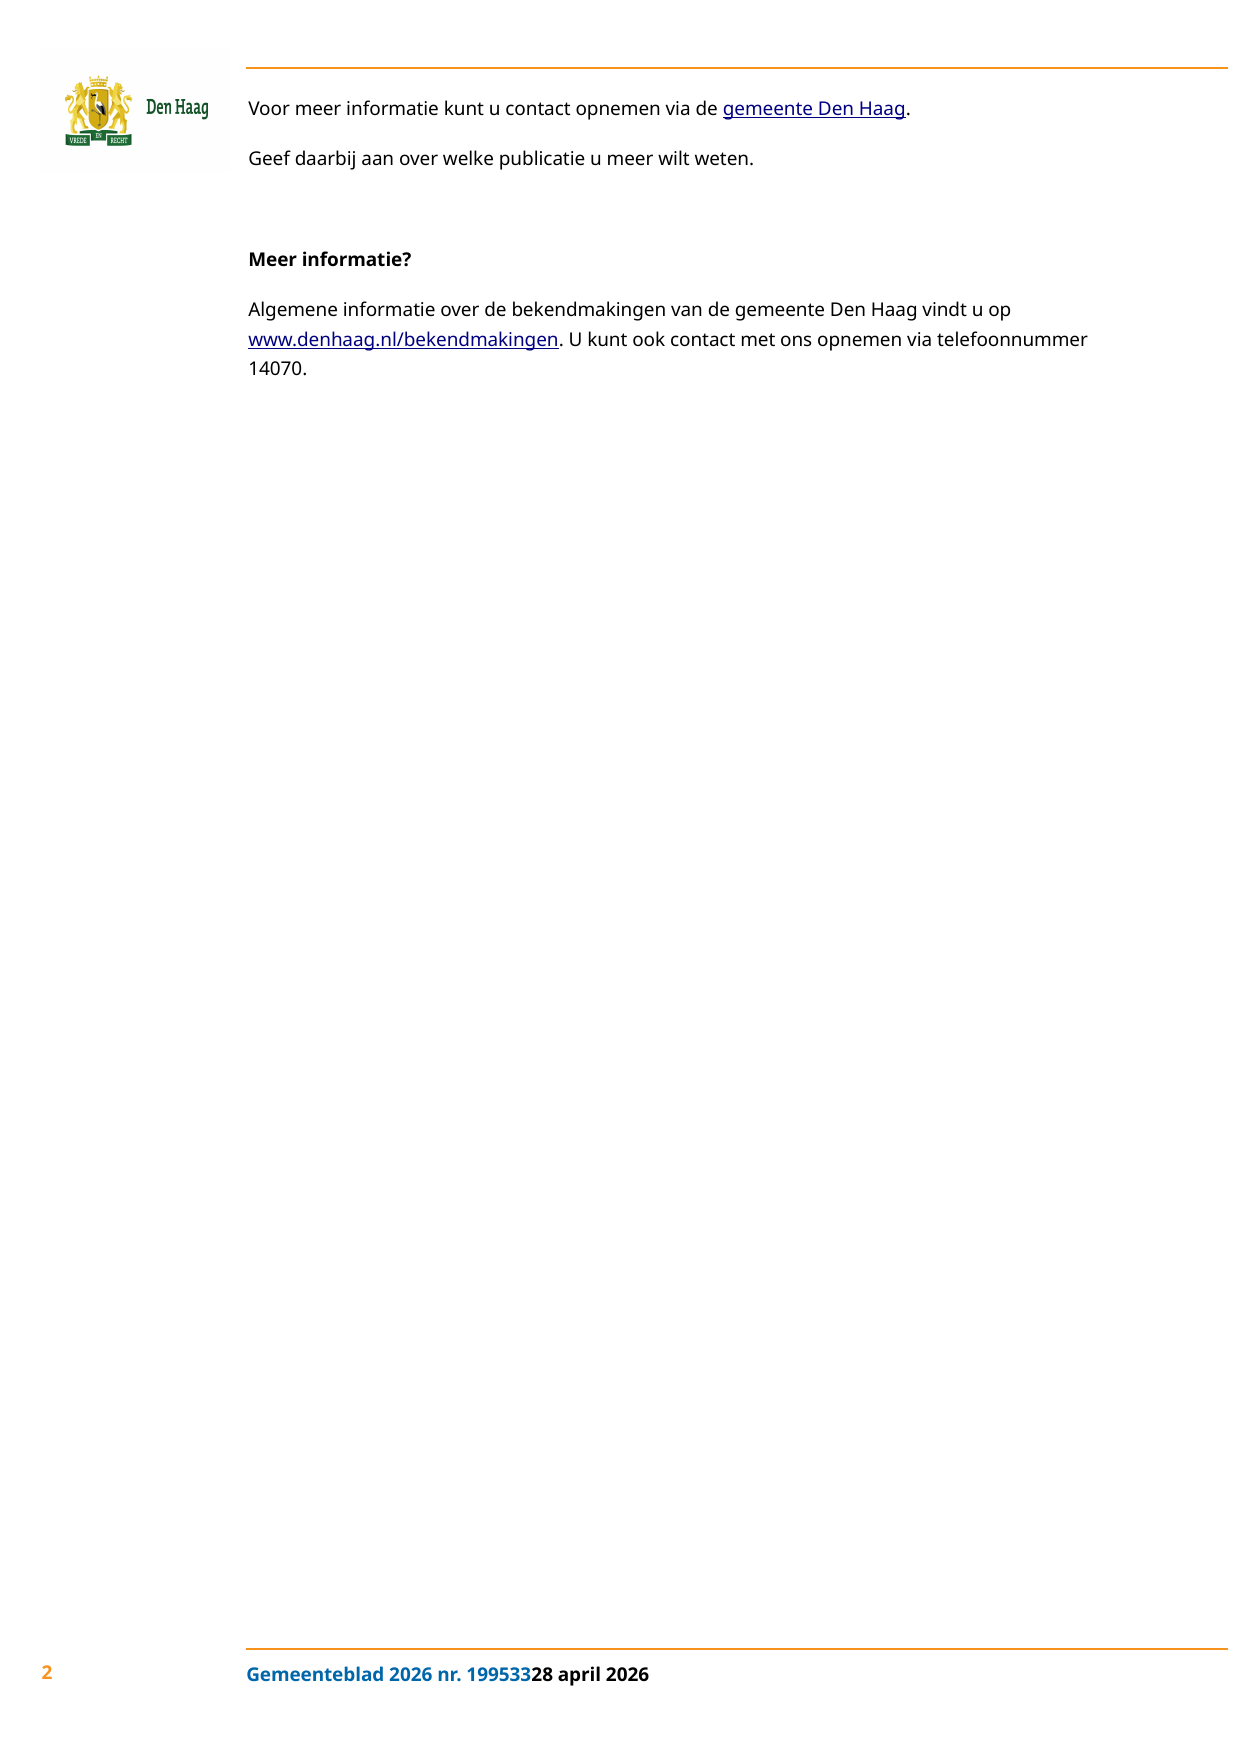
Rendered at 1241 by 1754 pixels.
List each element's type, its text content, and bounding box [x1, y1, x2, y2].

text Voor meer informatie kunt u contact opnemen via de gemeente Den Haag. [248, 95, 1152, 121]
text Geef daarbij aan over welke publicatie u meer wilt weten. [248, 145, 1152, 171]
text Algemene informatie over de bekendmakingen van de gemeente Den Haag vindt u op www.denhaag.nl/bekendmakingen. U kunt ook contact met ons opnemen via telefoonnummer 14070. [248, 296, 1152, 381]
text Meer informatie? [248, 246, 1152, 272]
picture [41, 47, 231, 172]
